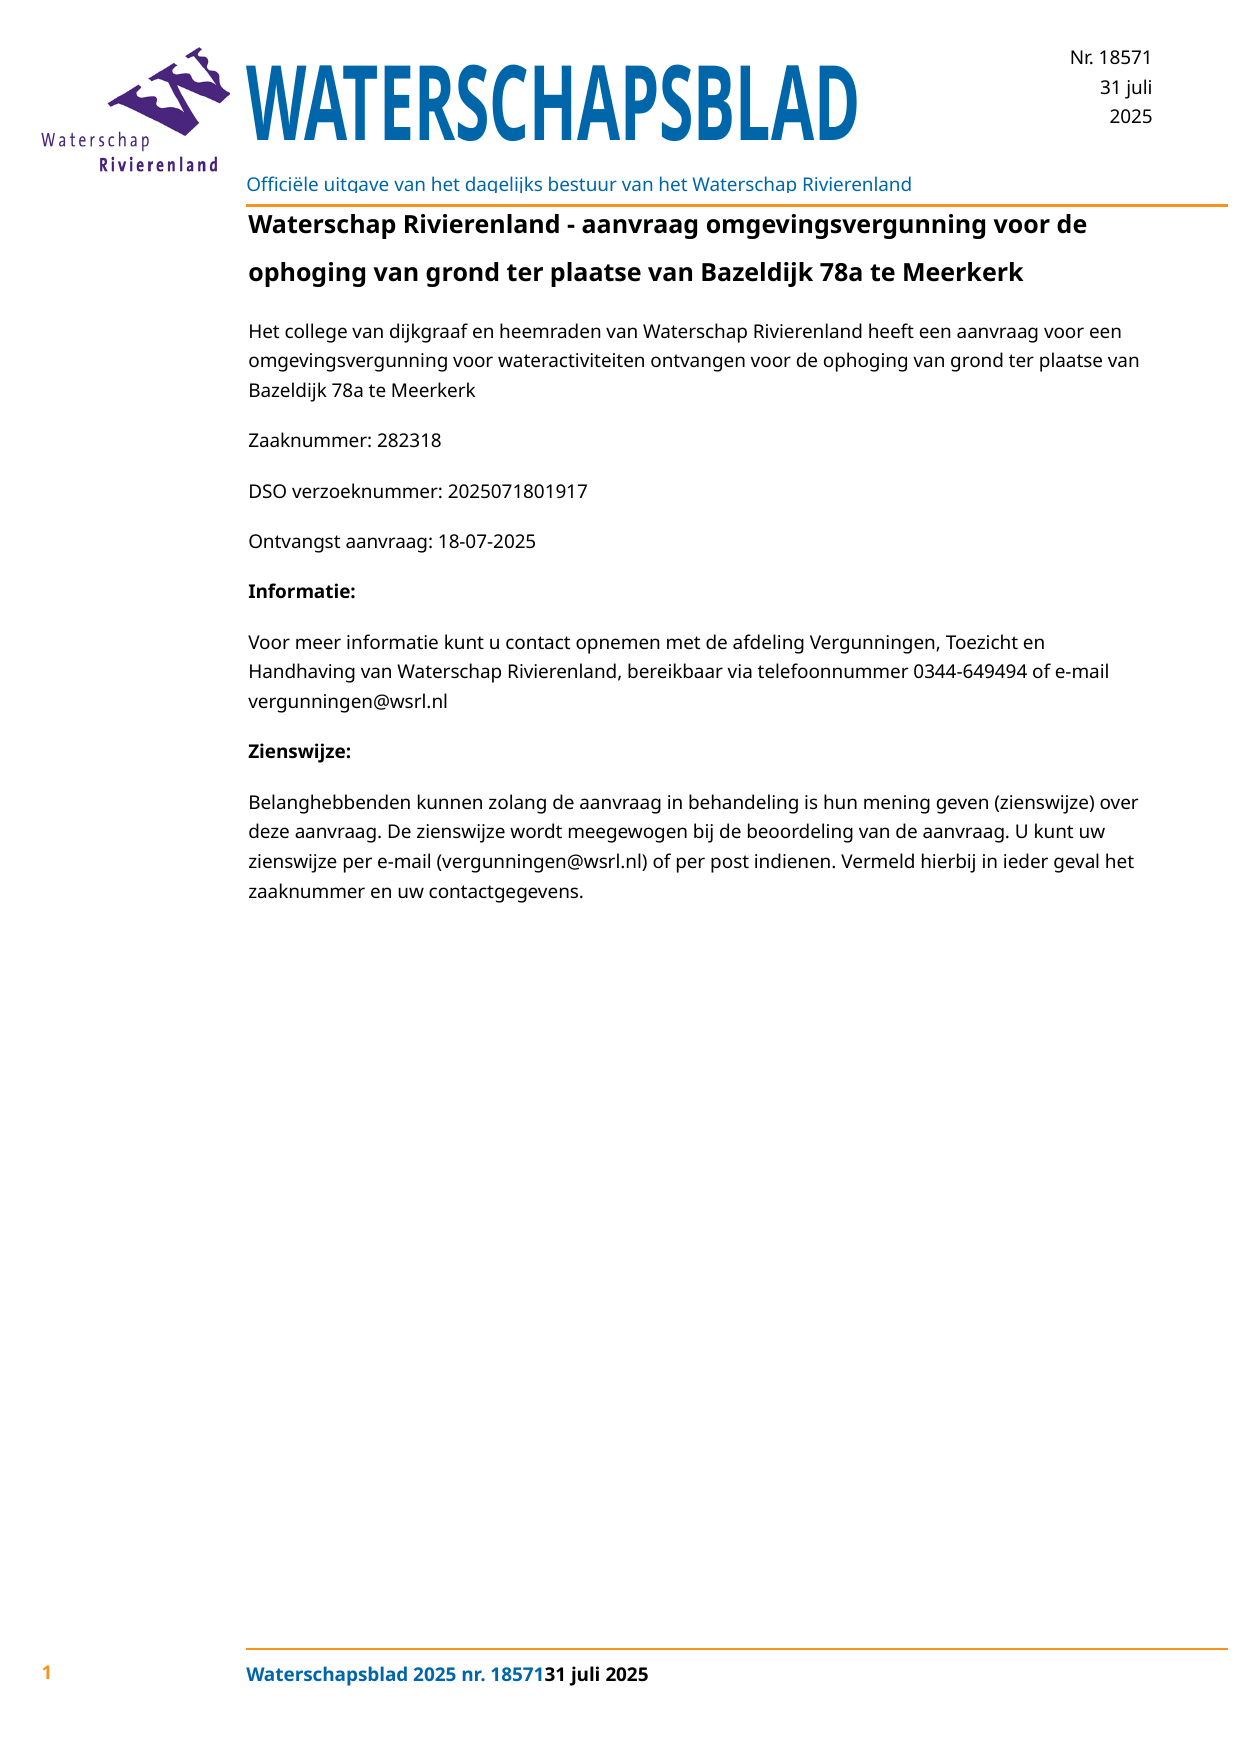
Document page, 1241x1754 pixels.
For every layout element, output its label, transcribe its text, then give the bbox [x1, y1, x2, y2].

text DSO verzoeknummer: 2025071801917 [248, 478, 1152, 504]
text Informatie: [248, 579, 1152, 604]
text Zaaknummer: 282318 [248, 427, 1152, 453]
picture [41, 47, 231, 172]
text Het college van dijkgraaf en heemraden van Waterschap Rivierenland heeft een aanvraag voor een omgevingsvergunning voor wateractiviteiten ontvangen voor de ophoging van grond ter plaatse van Bazeldijk 78a te Meerkerk [248, 318, 1152, 403]
text Waterschap Rivierenland - aanvraag omgevingsvergunning voor de ophoging van grond ter plaatse van Bazeldijk 78a te Meerkerk [248, 207, 1152, 288]
text Belanghebbenden kunnen zolang de aanvraag in behandeling is hun mening geven (zienswijze) over deze aanvraag. De zienswijze wordt meegewogen bij de beoordeling van de aanvraag. U kunt uw zienswijze per e-mail (vergunningen@wsrl.nl) of per post indienen. Vermeld hierbij in ieder geval het zaaknummer en uw contactgegevens. [248, 789, 1152, 904]
text Voor meer informatie kunt u contact opnemen met de afdeling Vergunningen, Toezicht en Handhaving van Waterschap Rivierenland, bereikbaar via telefoonnummer 0344-649494 of e-mail vergunningen@wsrl.nl [248, 629, 1152, 714]
text Zienswijze: [248, 739, 1152, 764]
text Ontvangst aanvraag: 18-07-2025 [248, 528, 1152, 554]
